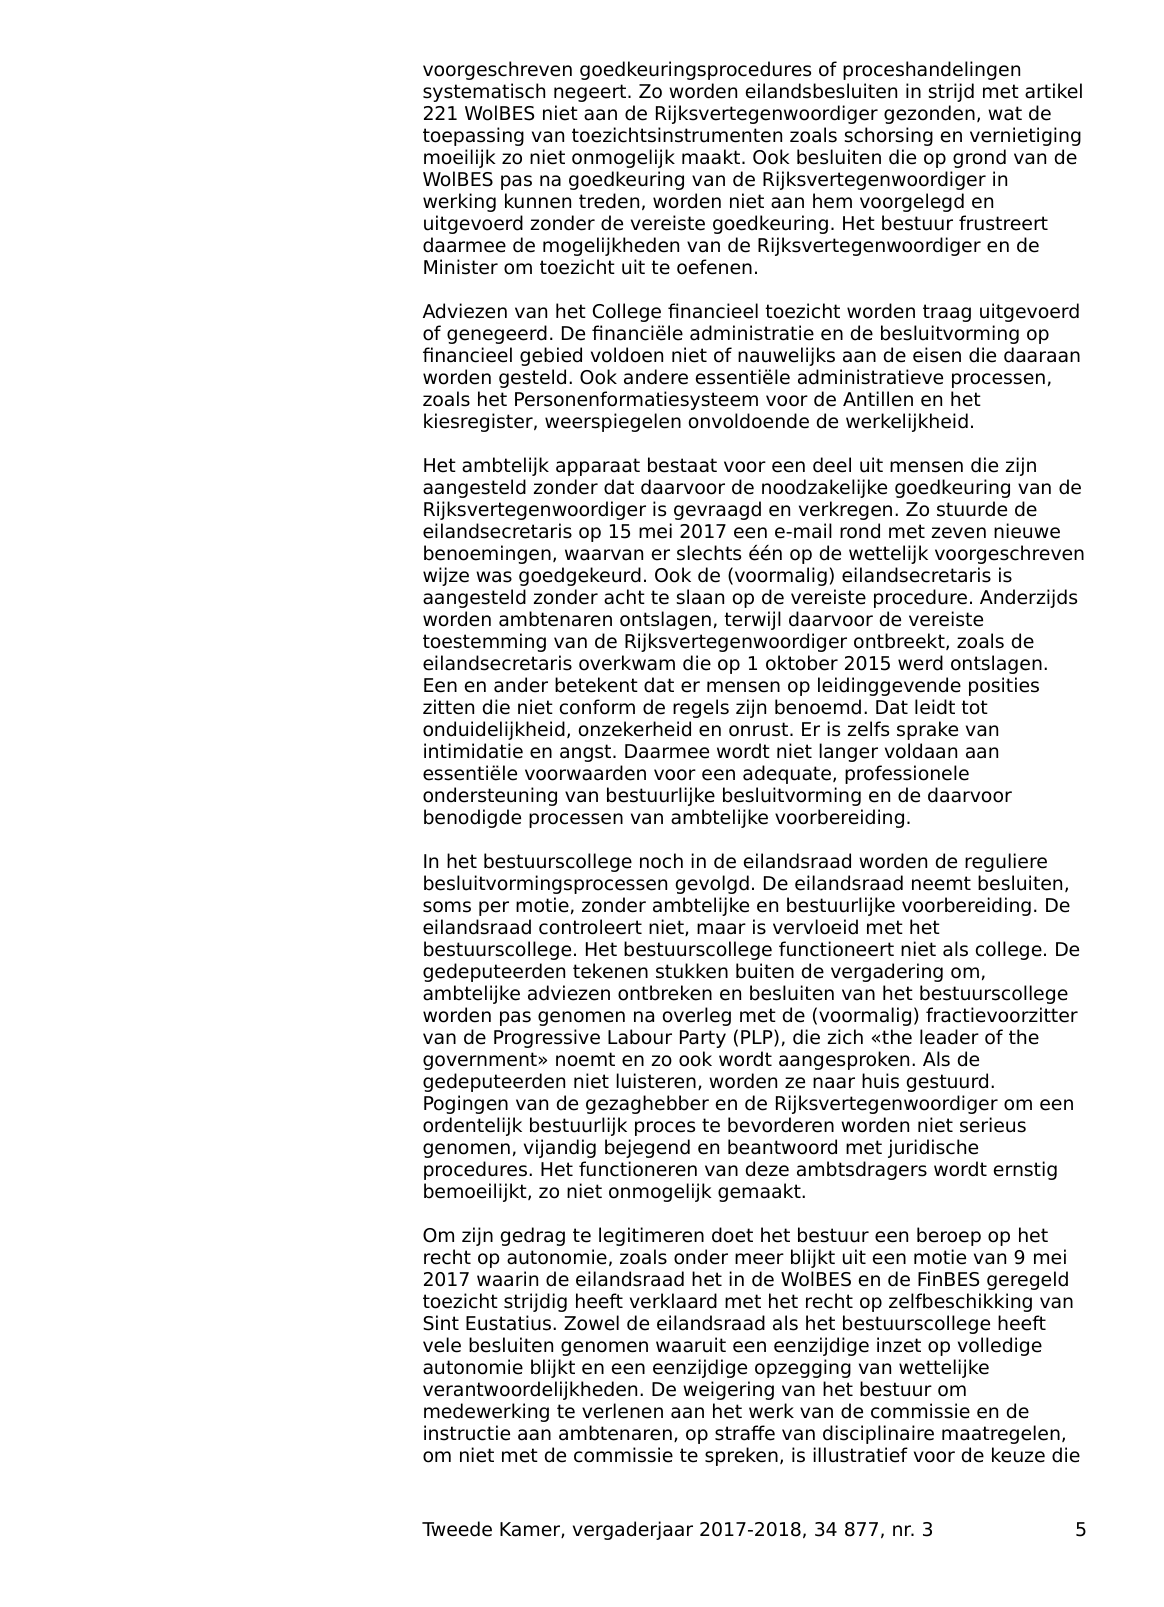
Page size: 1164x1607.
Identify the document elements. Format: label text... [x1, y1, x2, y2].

text Het ambtelijk apparaat bestaat voor een deel uit mensen die zijn aangesteld zonder dat daarvoor de noodzakelijke goedkeuring van de Rijksvertegenwoordiger is gevraagd en verkregen. Zo stuurde de eilandsecretaris op 15 mei 2017 een e-mail rond met zeven nieuwe benoemingen, waarvan er slechts één op de wettelijk voorgeschreven wijze was goedgekeurd. Ook de (voormalig) eilandsecretaris is aangesteld zonder acht te slaan op de vereiste procedure. Anderzijds worden ambtenaren ontslagen, terwijl daarvoor de vereiste toestemming van de Rijksvertegenwoordiger ontbreekt, zoals de eilandsecretaris overkwam die op 1 oktober 2015 werd ontslagen. Een en ander betekent dat er mensen op leidinggevende posities zitten die niet conform de regels zijn benoemd. Dat leidt tot onduidelijkheid, onzekerheid en onrust. Er is zelfs sprake van intimidatie en angst. Daarmee wordt niet langer voldaan aan essentiële voorwaarden voor een adequate, professionele ondersteuning van bestuurlijke besluitvorming en de daarvoor benodigde processen van ambtelijke voorbereiding. [422, 455, 1087, 829]
text Adviezen van het College financieel toezicht worden traag uitgevoerd of genegeerd. De financiële administratie en de besluitvorming op financieel gebied voldoen niet of nauwelijks aan de eisen die daaraan worden gesteld. Ook andere essentiële administratieve processen, zoals het Personenformatiesysteem voor de Antillen en het kiesregister, weerspiegelen onvoldoende de werkelijkheid. [422, 301, 1087, 433]
text Om zijn gedrag te legitimeren doet het bestuur een beroep op het recht op autonomie, zoals onder meer blijkt uit een motie van 9 mei 2017 waarin de eilandsraad het in de WolBES en de FinBES geregeld toezicht strijdig heeft verklaard met het recht op zelfbeschikking van Sint Eustatius. Zowel de eilandsraad als het bestuurscollege heeft vele besluiten genomen waaruit een eenzijdige inzet op volledige autonomie blijkt en een eenzijdige opzegging van wettelijke verantwoordelijkheden. De weigering van het bestuur om medewerking te verlenen aan het werk van de commissie en de instructie aan ambtenaren, op straffe van disciplinaire maatregelen, om niet met de commissie te spreken, is illustratief voor de keuze die [422, 1225, 1087, 1467]
text voorgeschreven goedkeuringsprocedures of proceshandelingen systematisch negeert. Zo worden eilandsbesluiten in strijd met artikel 221 WolBES niet aan de Rijksvertegenwoordiger gezonden, wat de toepassing van toezichtsinstrumenten zoals schorsing en vernietiging moeilijk zo niet onmogelijk maakt. Ook besluiten die op grond van de WolBES pas na goedkeuring van de Rijksvertegenwoordiger in werking kunnen treden, worden niet aan hem voorgelegd en uitgevoerd zonder de vereiste goedkeuring. Het bestuur frustreert daarmee de mogelijkheden van de Rijksvertegenwoordiger en de Minister om toezicht uit te oefenen. [422, 59, 1087, 279]
text In het bestuurscollege noch in de eilandsraad worden de reguliere besluitvormingsprocessen gevolgd. De eilandsraad neemt besluiten, soms per motie, zonder ambtelijke en bestuurlijke voorbereiding. De eilandsraad controleert niet, maar is vervloeid met het bestuurscollege. Het bestuurscollege functioneert niet als college. De gedeputeerden tekenen stukken buiten de vergadering om, ambtelijke adviezen ontbreken en besluiten van het bestuurscollege worden pas genomen na overleg met de (voormalig) fractievoorzitter van de Progressive Labour Party (PLP), die zich «the leader of the government» noemt en zo ook wordt aangesproken. Als de gedeputeerden niet luisteren, worden ze naar huis gestuurd. Pogingen van de gezaghebber en de Rijksvertegenwoordiger om een ordentelijk bestuurlijk proces te bevorderen worden niet serieus genomen, vijandig bejegend en beantwoord met juridische procedures. Het functioneren van deze ambtsdragers wordt ernstig bemoeilijkt, zo niet onmogelijk gemaakt. [422, 851, 1087, 1203]
